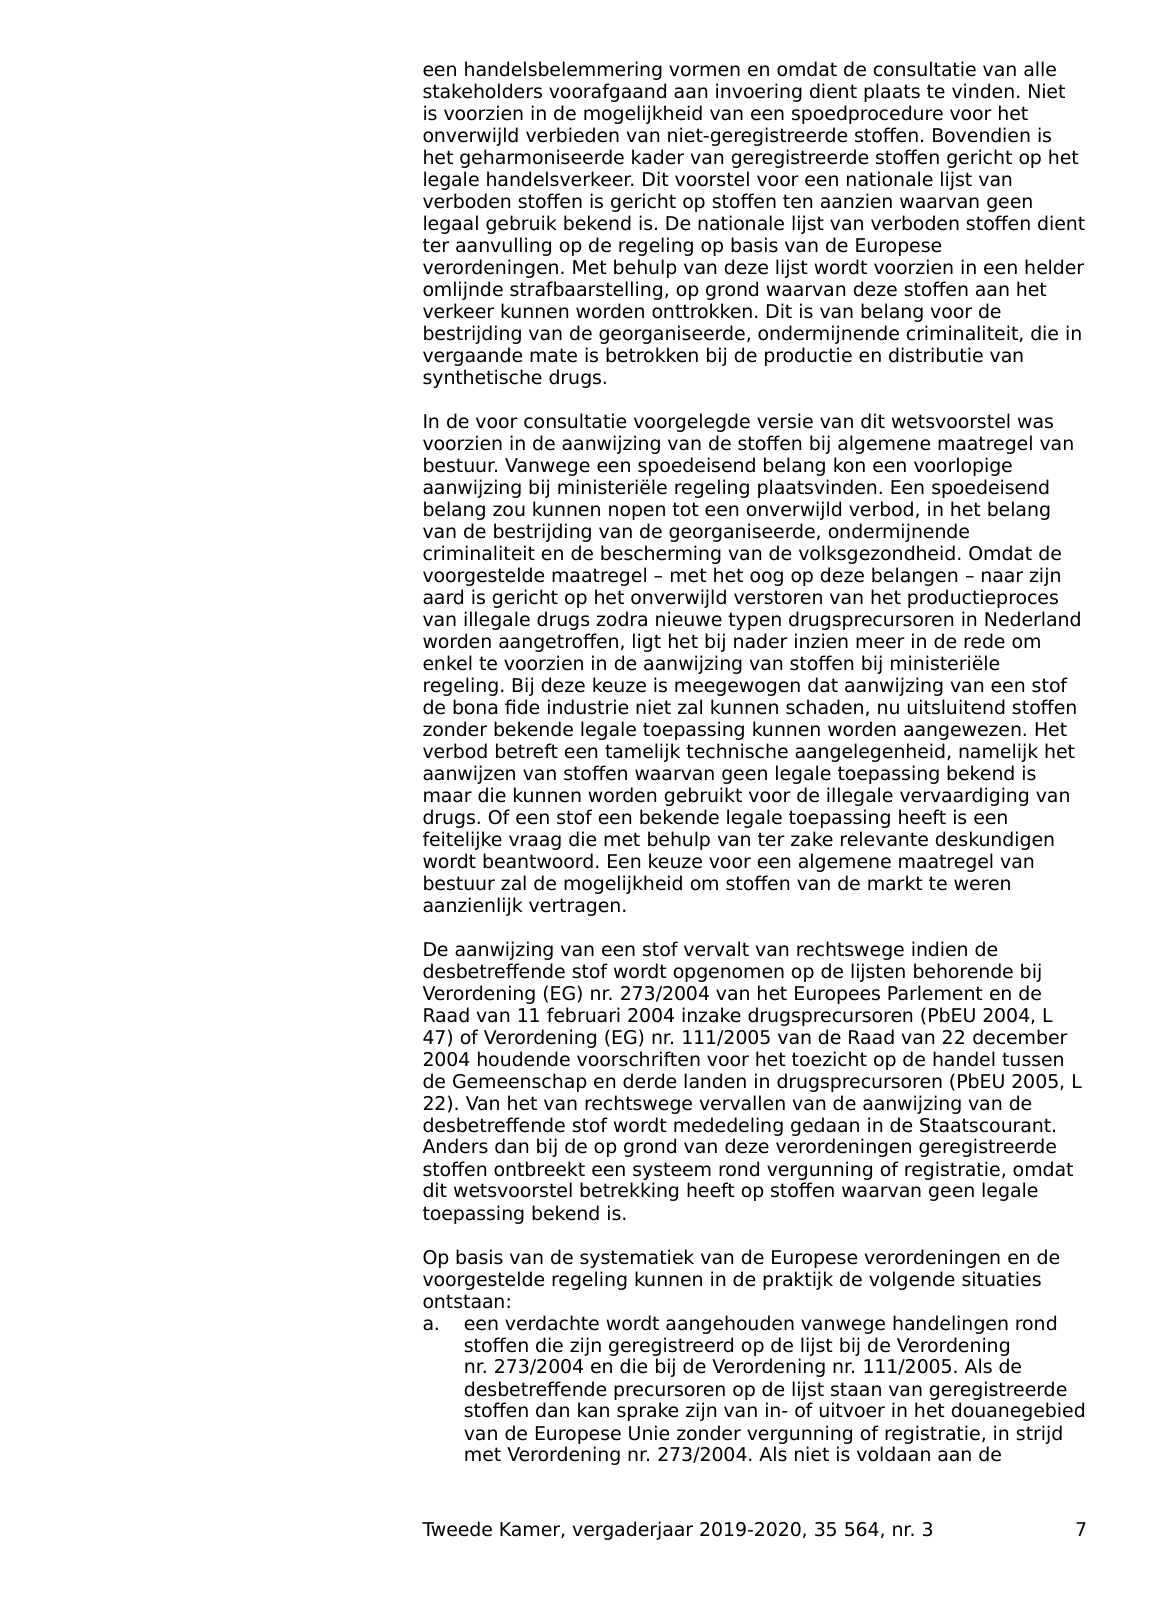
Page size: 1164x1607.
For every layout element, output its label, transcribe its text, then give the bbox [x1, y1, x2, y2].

text Op basis van de systematiek van de Europese verordeningen en de voorgestelde regeling kunnen in de praktijk de volgende situaties ontstaan: [422, 1247, 1087, 1312]
text a. een verdachte wordt aangehouden vanwege handelingen rond stoffen die zijn geregistreerd op de lijst bij de Verordening nr. 273/2004 en die bij de Verordening nr. 111/2005. Als de desbetreffende precursoren op de lijst staan van geregistreerde stoffen dan kan sprake zijn van in- of uitvoer in het douanegebied van de Europese Unie zonder vergunning of registratie, in strijd met Verordening nr. 273/2004. Als niet is voldaan aan de [422, 1312, 1087, 1466]
text een handelsbelemmering vormen en omdat de consultatie van alle stakeholders voorafgaand aan invoering dient plaats te vinden. Niet is voorzien in de mogelijkheid van een spoedprocedure voor het onverwijld verbieden van niet-geregistreerde stoffen. Bovendien is het geharmoniseerde kader van geregistreerde stoffen gericht op het legale handelsverkeer. Dit voorstel voor een nationale lijst van verboden stoffen is gericht op stoffen ten aanzien waarvan geen legaal gebruik bekend is. De nationale lijst van verboden stoffen dient ter aanvulling op de regeling op basis van de Europese verordeningen. Met behulp van deze lijst wordt voorzien in een helder omlijnde strafbaarstelling, op grond waarvan deze stoffen aan het verkeer kunnen worden onttrokken. Dit is van belang voor de bestrijding van de georganiseerde, ondermijnende criminaliteit, die in vergaande mate is betrokken bij de productie en distributie van synthetische drugs. [422, 59, 1087, 389]
text In de voor consultatie voorgelegde versie van dit wetsvoorstel was voorzien in de aanwijzing van de stoffen bij algemene maatregel van bestuur. Vanwege een spoedeisend belang kon een voorlopige aanwijzing bij ministeriële regeling plaatsvinden. Een spoedeisend belang zou kunnen nopen tot een onverwijld verbod, in het belang van de bestrijding van de georganiseerde, ondermijnende criminaliteit en de bescherming van de volksgezondheid. Omdat de voorgestelde maatregel – met het oog op deze belangen – naar zijn aard is gericht op het onverwijld verstoren van het productieproces van illegale drugs zodra nieuwe typen drugsprecursoren in Nederland worden aangetroffen, ligt het bij nader inzien meer in de rede om enkel te voorzien in de aanwijzing van stoffen bij ministeriële regeling. Bij deze keuze is meegewogen dat aanwijzing van een stof de bona fide industrie niet zal kunnen schaden, nu uitsluitend stoffen zonder bekende legale toepassing kunnen worden aangewezen. Het verbod betreft een tamelijk technische aangelegenheid, namelijk het aanwijzen van stoffen waarvan geen legale toepassing bekend is maar die kunnen worden gebruikt voor de illegale vervaardiging van drugs. Of een stof een bekende legale toepassing heeft is een feitelijke vraag die met behulp van ter zake relevante deskundigen wordt beantwoord. Een keuze voor een algemene maatregel van bestuur zal de mogelijkheid om stoffen van de markt te weren aanzienlijk vertragen. [422, 411, 1087, 916]
text De aanwijzing van een stof vervalt van rechtswege indien de desbetreffende stof wordt opgenomen op de lijsten behorende bij Verordening (EG) nr. 273/2004 van het Europees Parlement en de Raad van 11 februari 2004 inzake drugsprecursoren (PbEU 2004, L 47) of Verordening (EG) nr. 111/2005 van de Raad van 22 december 2004 houdende voorschriften voor het toezicht op de handel tussen de Gemeenschap en derde landen in drugsprecursoren (PbEU 2005, L 22). Van het van rechtswege vervallen van de aanwijzing van de desbetreffende stof wordt mededeling gedaan in de Staatscourant. Anders dan bij de op grond van deze verordeningen geregistreerde stoffen ontbreekt een systeem rond vergunning of registratie, omdat dit wetsvoorstel betrekking heeft op stoffen waarvan geen legale toepassing bekend is. [422, 939, 1087, 1224]
